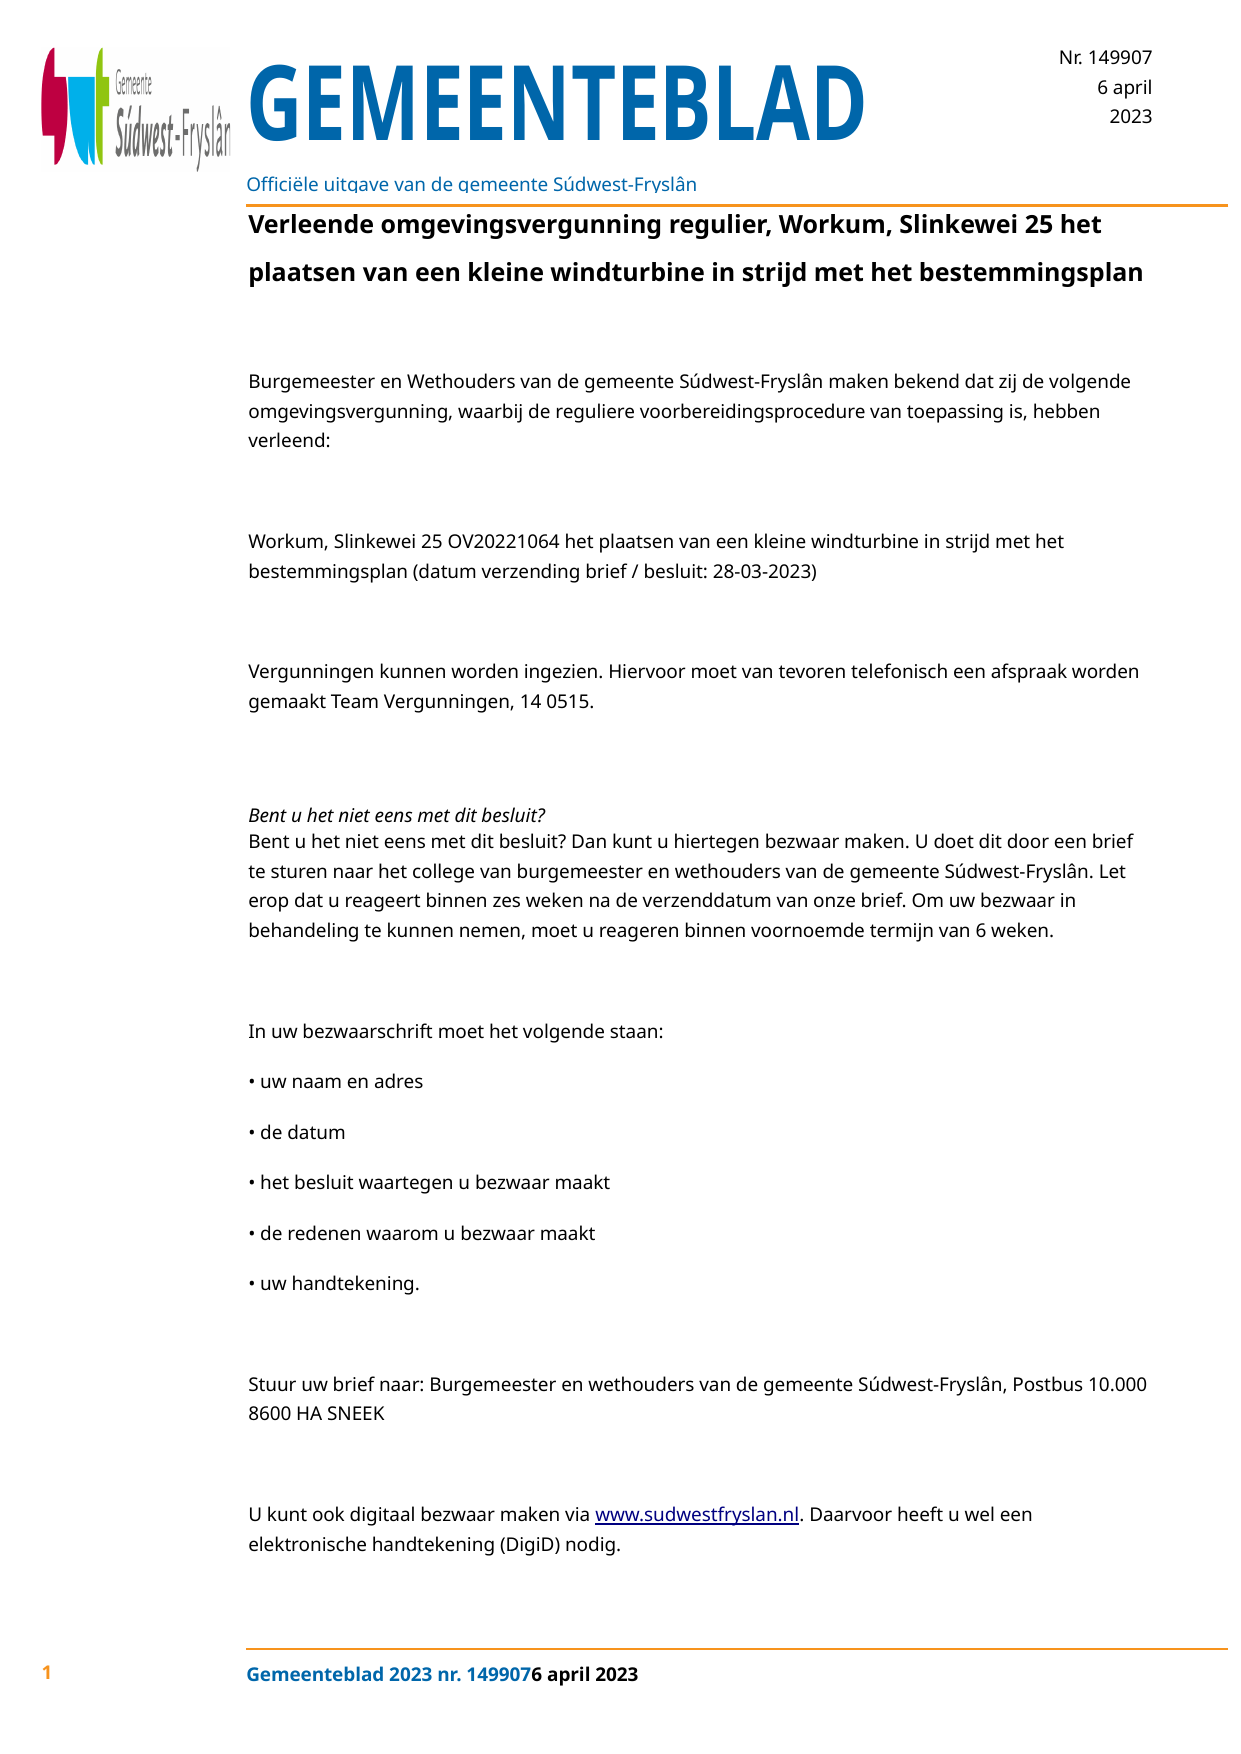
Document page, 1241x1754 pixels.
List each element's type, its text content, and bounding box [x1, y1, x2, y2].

text Burgemeester en Wethouders van de gemeente Súdwest-Fryslân maken bekend dat zij de volgende omgevingsvergunning, waarbij de reguliere voorbereidingsprocedure van toepassing is, hebben verleend: [248, 368, 1152, 453]
text • de redenen waarom u bezwaar maakt [248, 1220, 1152, 1245]
text Vergunningen kunnen worden ingezien. Hiervoor moet van tevoren telefonisch een afspraak worden gemaakt Team Vergunningen, 14 0515. [248, 659, 1152, 714]
picture [41, 47, 231, 172]
text • het besluit waartegen u bezwaar maakt [248, 1169, 1152, 1195]
text In uw bezwaarschrift moet het volgende staan: [248, 1018, 1152, 1044]
text Bent u het niet eens met dit besluit? Dan kunt u hiertegen bezwaar maken. U doet dit door een brief te sturen naar het college van burgemeester en wethouders van de gemeente Súdwest-Fryslân. Let erop dat u reageert binnen zes weken na de verzenddatum van onze brief. Om uw bezwaar in behandeling te kunnen nemen, moet u reageren binnen voornoemde termijn van 6 weken. [248, 828, 1152, 943]
text • uw handtekening. [248, 1270, 1152, 1296]
text • uw naam en adres [248, 1068, 1152, 1094]
text Stuur uw brief naar: Burgemeester en wethouders van de gemeente Súdwest-Fryslân, Postbus 10.000 8600 HA SNEEK [248, 1371, 1152, 1426]
text Workum, Slinkewei 25 OV20221064 het plaatsen van een kleine windturbine in strijd met het bestemmingsplan (datum verzending brief / besluit: 28-03-2023) [248, 528, 1152, 584]
text • de datum [248, 1119, 1152, 1144]
text U kunt ook digitaal bezwaar maken via www.sudwestfryslan.nl. Daarvoor heeft u wel een elektronische handtekening (DigiD) nodig. [248, 1501, 1152, 1557]
text Bent u het niet eens met dit besluit? [248, 803, 1152, 828]
text Verleende omgevingsvergunning regulier, Workum, Slinkewei 25 het plaatsen van een kleine windturbine in strijd met het bestemmingsplan [248, 207, 1152, 288]
